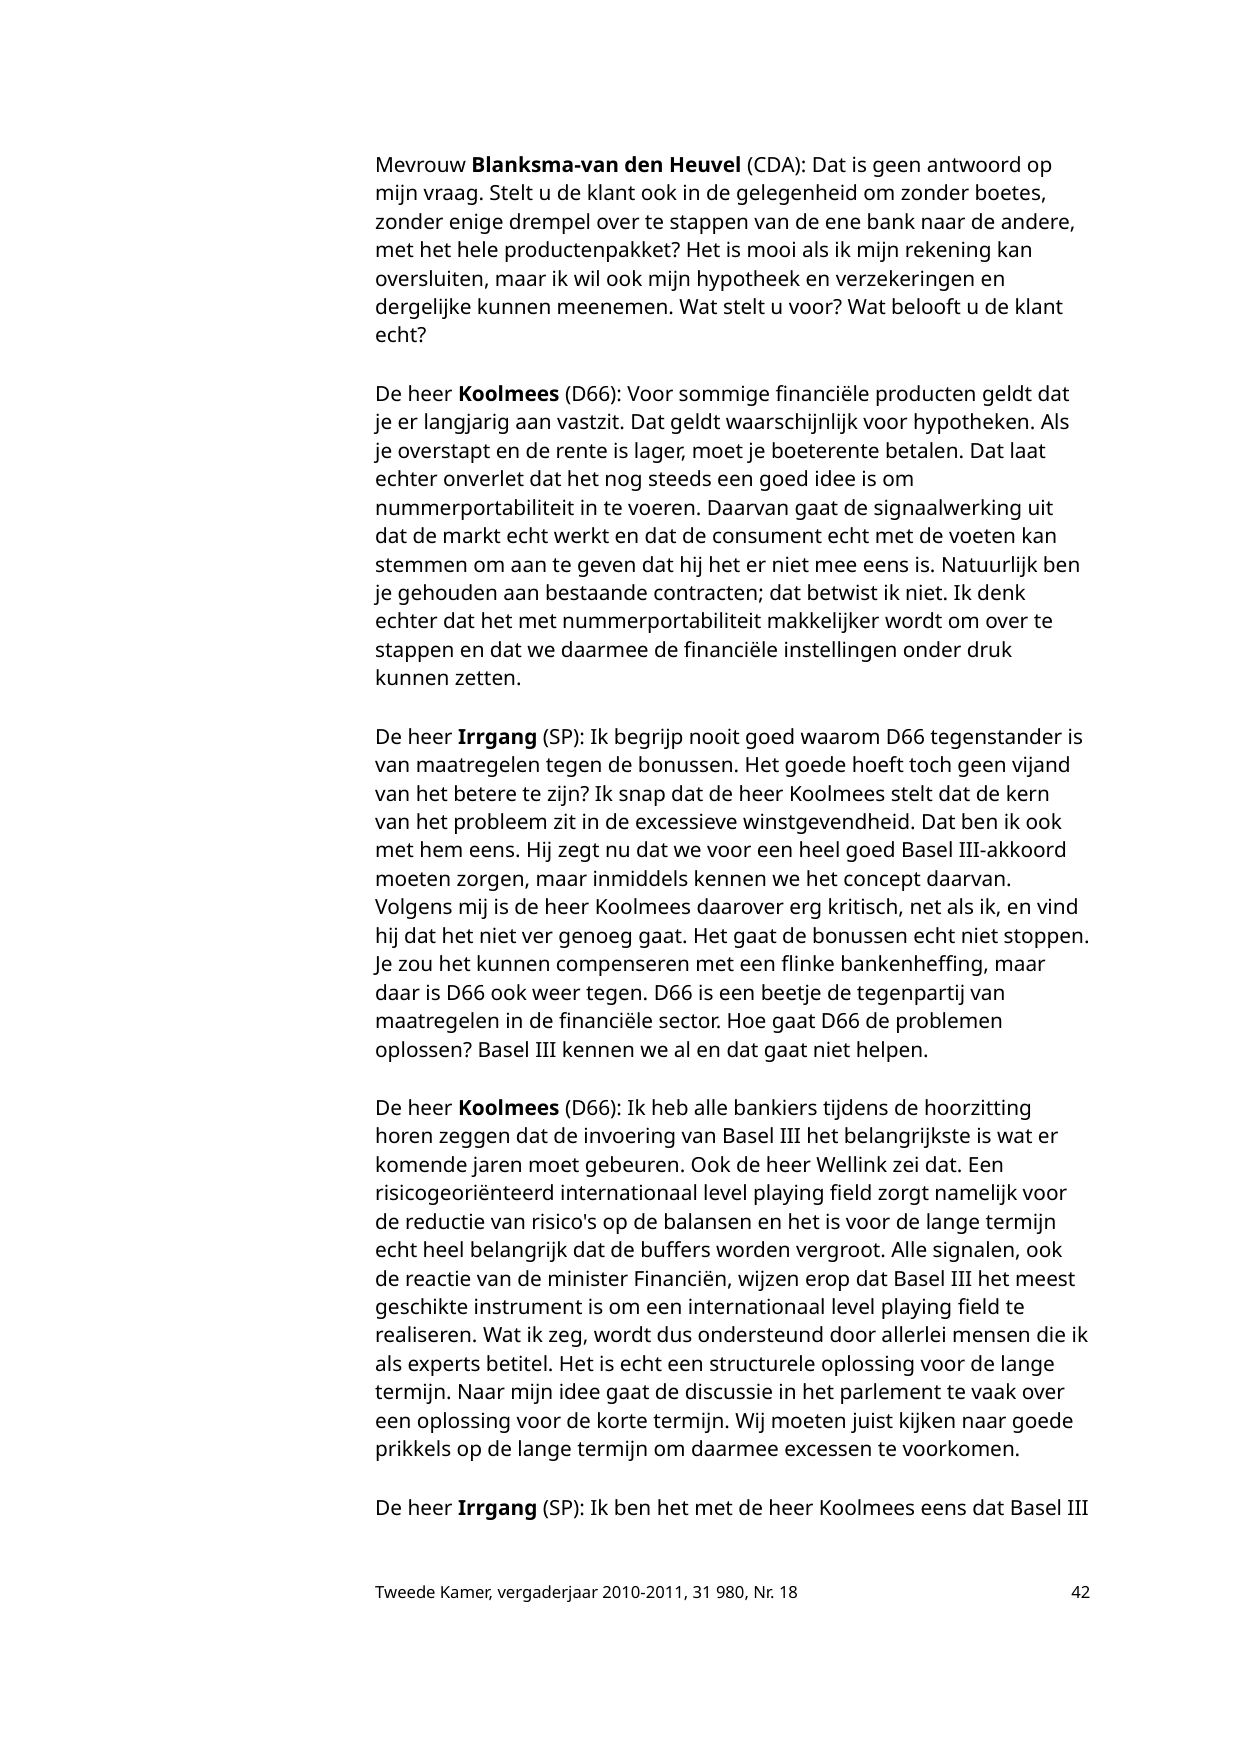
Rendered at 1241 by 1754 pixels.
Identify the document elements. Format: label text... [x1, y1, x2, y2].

text De heer Koolmees (D66): Voor sommige financiële producten geldt dat je er langjarig aan vastzit. Dat geldt waarschijnlijk voor hypotheken. Als je overstapt en de rente is lager, moet je boeterente betalen. Dat laat echter onverlet dat het nog steeds een goed idee is om nummerportabiliteit in te voeren. Daarvan gaat de signaalwerking uit dat de markt echt werkt en dat de consument echt met de voeten kan stemmen om aan te geven dat hij het er niet mee eens is. Natuurlijk ben je gehouden aan bestaande contracten; dat betwist ik niet. Ik denk echter dat het met nummerportabiliteit makkelijker wordt om over te stappen en dat we daarmee de financiële instellingen onder druk kunnen zetten. [375, 379, 1090, 692]
text De heer Irrgang (SP): Ik ben het met de heer Koolmees eens dat Basel III [375, 1493, 1090, 1521]
text De heer Koolmees (D66): Ik heb alle bankiers tijdens de hoorzitting horen zeggen dat de invoering van Basel III het belangrijkste is wat er komende jaren moet gebeuren. Ook de heer Wellink zei dat. Een risicogeoriënteerd internationaal level playing field zorgt namelijk voor de reductie van risico's op de balansen en het is voor de lange termijn echt heel belangrijk dat de buffers worden vergroot. Alle signalen, ook de reactie van de minister Financiën, wijzen erop dat Basel III het meest geschikte instrument is om een internationaal level playing field te realiseren. Wat ik zeg, wordt dus ondersteund door allerlei mensen die ik als experts betitel. Het is echt een structurele oplossing voor de lange termijn. Naar mijn idee gaat de discussie in het parlement te vaak over een oplossing voor de korte termijn. Wij moeten juist kijken naar goede prikkels op de lange termijn om daarmee excessen te voorkomen. [375, 1093, 1090, 1463]
text Mevrouw Blanksma-van den Heuvel (CDA): Dat is geen antwoord op mijn vraag. Stelt u de klant ook in de gelegenheid om zonder boetes, zonder enige drempel over te stappen van de ene bank naar de andere, met het hele productenpakket? Het is mooi als ik mijn rekening kan oversluiten, maar ik wil ook mijn hypotheek en verzekeringen en dergelijke kunnen meenemen. Wat stelt u voor? Wat belooft u de klant echt? [375, 150, 1090, 349]
text De heer Irrgang (SP): Ik begrijp nooit goed waarom D66 tegenstander is van maatregelen tegen de bonussen. Het goede hoeft toch geen vijand van het betere te zijn? Ik snap dat de heer Koolmees stelt dat de kern van het probleem zit in de excessieve winstgevendheid. Dat ben ik ook met hem eens. Hij zegt nu dat we voor een heel goed Basel III-akkoord moeten zorgen, maar inmiddels kennen we het concept daarvan. Volgens mij is de heer Koolmees daarover erg kritisch, net als ik, en vind hij dat het niet ver genoeg gaat. Het gaat de bonussen echt niet stoppen. Je zou het kunnen compenseren met een flinke bankenheffing, maar daar is D66 ook weer tegen. D66 is een beetje de tegenpartij van maatregelen in de financiële sector. Hoe gaat D66 de problemen oplossen? Basel III kennen we al en dat gaat niet helpen. [375, 722, 1090, 1063]
